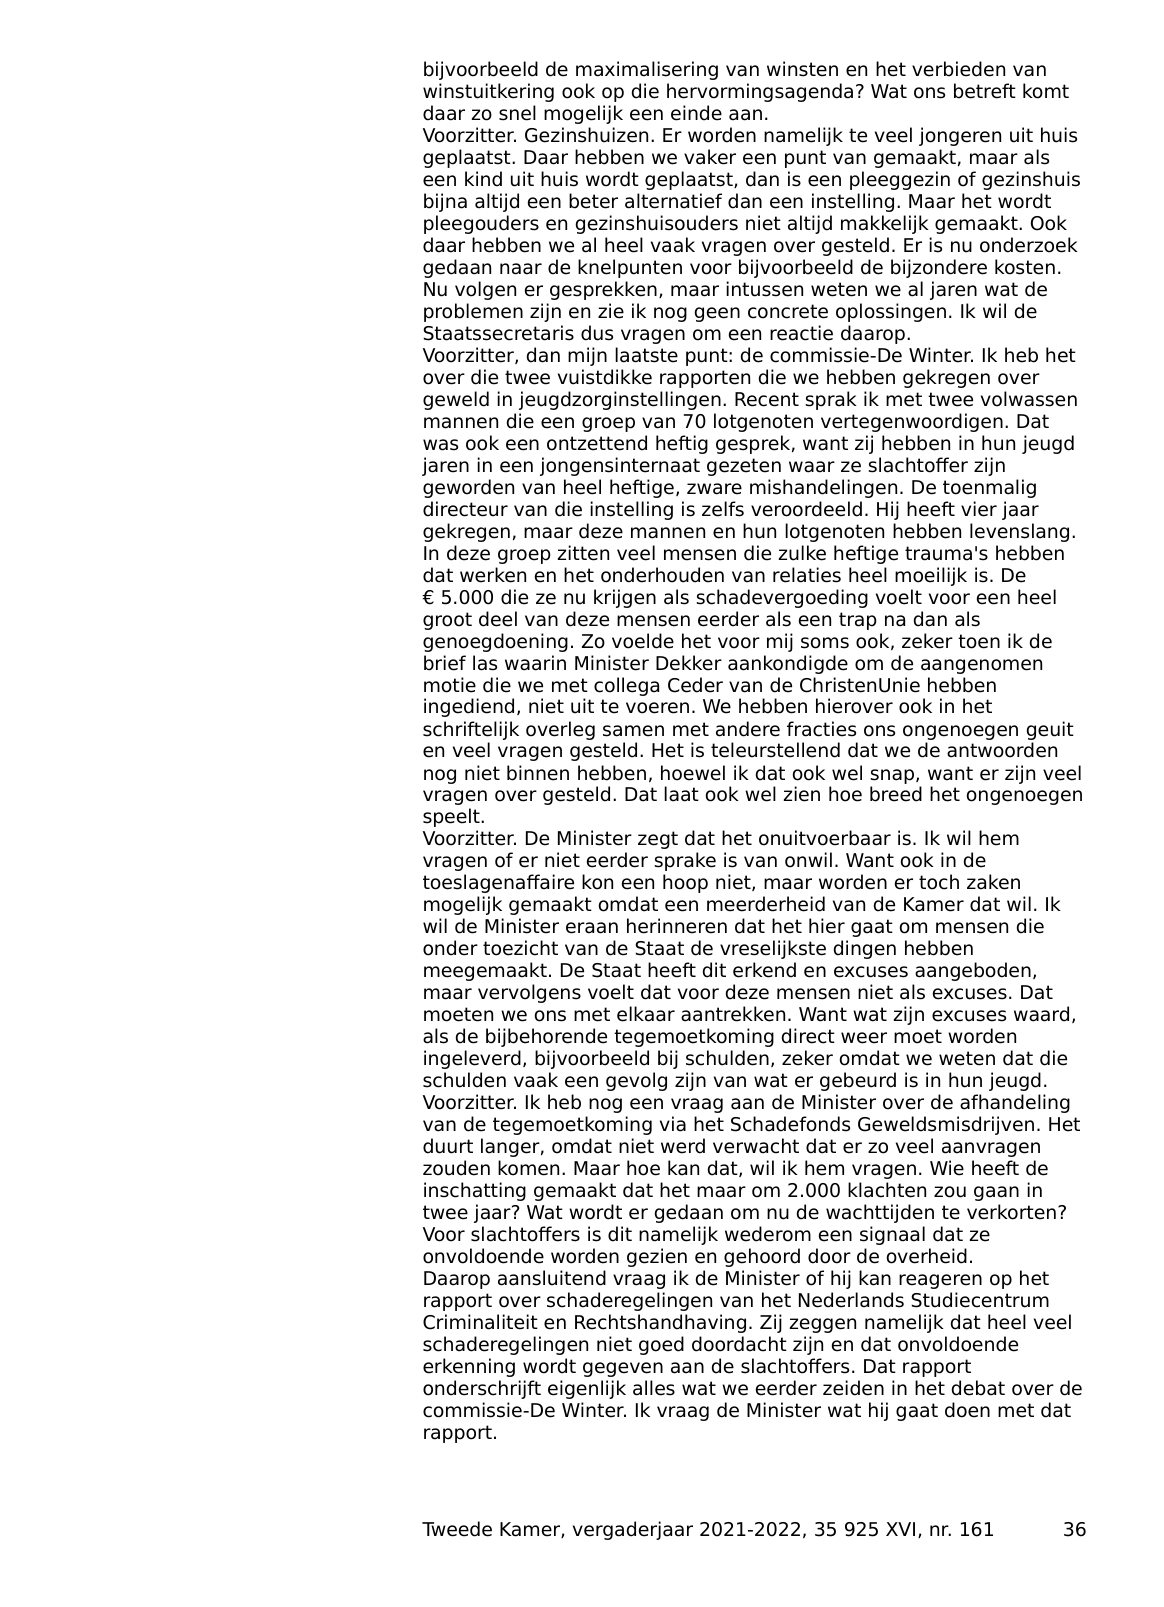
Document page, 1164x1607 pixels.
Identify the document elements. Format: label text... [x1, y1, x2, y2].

text Voorzitter, dan mijn laatste punt: de commissie-De Winter. Ik heb het over die twee vuistdikke rapporten die we hebben gekregen over geweld in jeugdzorginstellingen. Recent sprak ik met twee volwassen mannen die een groep van 70 lotgenoten vertegenwoordigen. Dat was ook een ontzettend heftig gesprek, want zij hebben in hun jeugd jaren in een jongensinternaat gezeten waar ze slachtoffer zijn geworden van heel heftige, zware mishandelingen. De toenmalig directeur van die instelling is zelfs veroordeeld. Hij heeft vier jaar gekregen, maar deze mannen en hun lotgenoten hebben levenslang. In deze groep zitten veel mensen die zulke heftige trauma's hebben dat werken en het onderhouden van relaties heel moeilijk is. De € 5.000 die ze nu krijgen als schadevergoeding voelt voor een heel groot deel van deze mensen eerder als een trap na dan als genoegdoening. Zo voelde het voor mij soms ook, zeker toen ik de brief las waarin Minister Dekker aankondigde om de aangenomen motie die we met collega Ceder van de ChristenUnie hebben ingediend, niet uit te voeren. We hebben hierover ook in het schriftelijk overleg samen met andere fracties ons ongenoegen geuit en veel vragen gesteld. Het is teleurstellend dat we de antwoorden nog niet binnen hebben, hoewel ik dat ook wel snap, want er zijn veel vragen over gesteld. Dat laat ook wel zien hoe breed het ongenoegen speelt. [422, 345, 1087, 828]
text Voorzitter. Ik heb nog een vraag aan de Minister over de afhandeling van de tegemoetkoming via het Schadefonds Geweldsmisdrijven. Het duurt langer, omdat niet werd verwacht dat er zo veel aanvragen zouden komen. Maar hoe kan dat, wil ik hem vragen. Wie heeft de inschatting gemaakt dat het maar om 2.000 klachten zou gaan in twee jaar? Wat wordt er gedaan om nu de wachttijden te verkorten? Voor slachtoffers is dit namelijk wederom een signaal dat ze onvoldoende worden gezien en gehoord door de overheid. [422, 1092, 1087, 1268]
text Voorzitter. Gezinshuizen. Er worden namelijk te veel jongeren uit huis geplaatst. Daar hebben we vaker een punt van gemaakt, maar als een kind uit huis wordt geplaatst, dan is een pleeggezin of gezinshuis bijna altijd een beter alternatief dan een instelling. Maar het wordt pleegouders en gezinshuisouders niet altijd makkelijk gemaakt. Ook daar hebben we al heel vaak vragen over gesteld. Er is nu onderzoek gedaan naar de knelpunten voor bijvoorbeeld de bijzondere kosten. Nu volgen er gesprekken, maar intussen weten we al jaren wat de problemen zijn en zie ik nog geen concrete oplossingen. Ik wil de Staatssecretaris dus vragen om een reactie daarop. [422, 125, 1087, 345]
text Daarop aansluitend vraag ik de Minister of hij kan reageren op het rapport over schaderegelingen van het Nederlands Studiecentrum Criminaliteit en Rechtshandhaving. Zij zeggen namelijk dat heel veel schaderegelingen niet goed doordacht zijn en dat onvoldoende erkenning wordt gegeven aan de slachtoffers. Dat rapport onderschrijft eigenlijk alles wat we eerder zeiden in het debat over de commissie-De Winter. Ik vraag de Minister wat hij gaat doen met dat rapport. [422, 1268, 1087, 1444]
text bijvoorbeeld de maximalisering van winsten en het verbieden van winstuitkering ook op die hervormingsagenda? Wat ons betreft komt daar zo snel mogelijk een einde aan. [422, 59, 1087, 125]
text Voorzitter. De Minister zegt dat het onuitvoerbaar is. Ik wil hem vragen of er niet eerder sprake is van onwil. Want ook in de toeslagenaffaire kon een hoop niet, maar worden er toch zaken mogelijk gemaakt omdat een meerderheid van de Kamer dat wil. Ik wil de Minister eraan herinneren dat het hier gaat om mensen die onder toezicht van de Staat de vreselijkste dingen hebben meegemaakt. De Staat heeft dit erkend en excuses aangeboden, maar vervolgens voelt dat voor deze mensen niet als excuses. Dat moeten we ons met elkaar aantrekken. Want wat zijn excuses waard, als de bijbehorende tegemoetkoming direct weer moet worden ingeleverd, bijvoorbeeld bij schulden, zeker omdat we weten dat die schulden vaak een gevolg zijn van wat er gebeurd is in hun jeugd. [422, 828, 1087, 1092]
